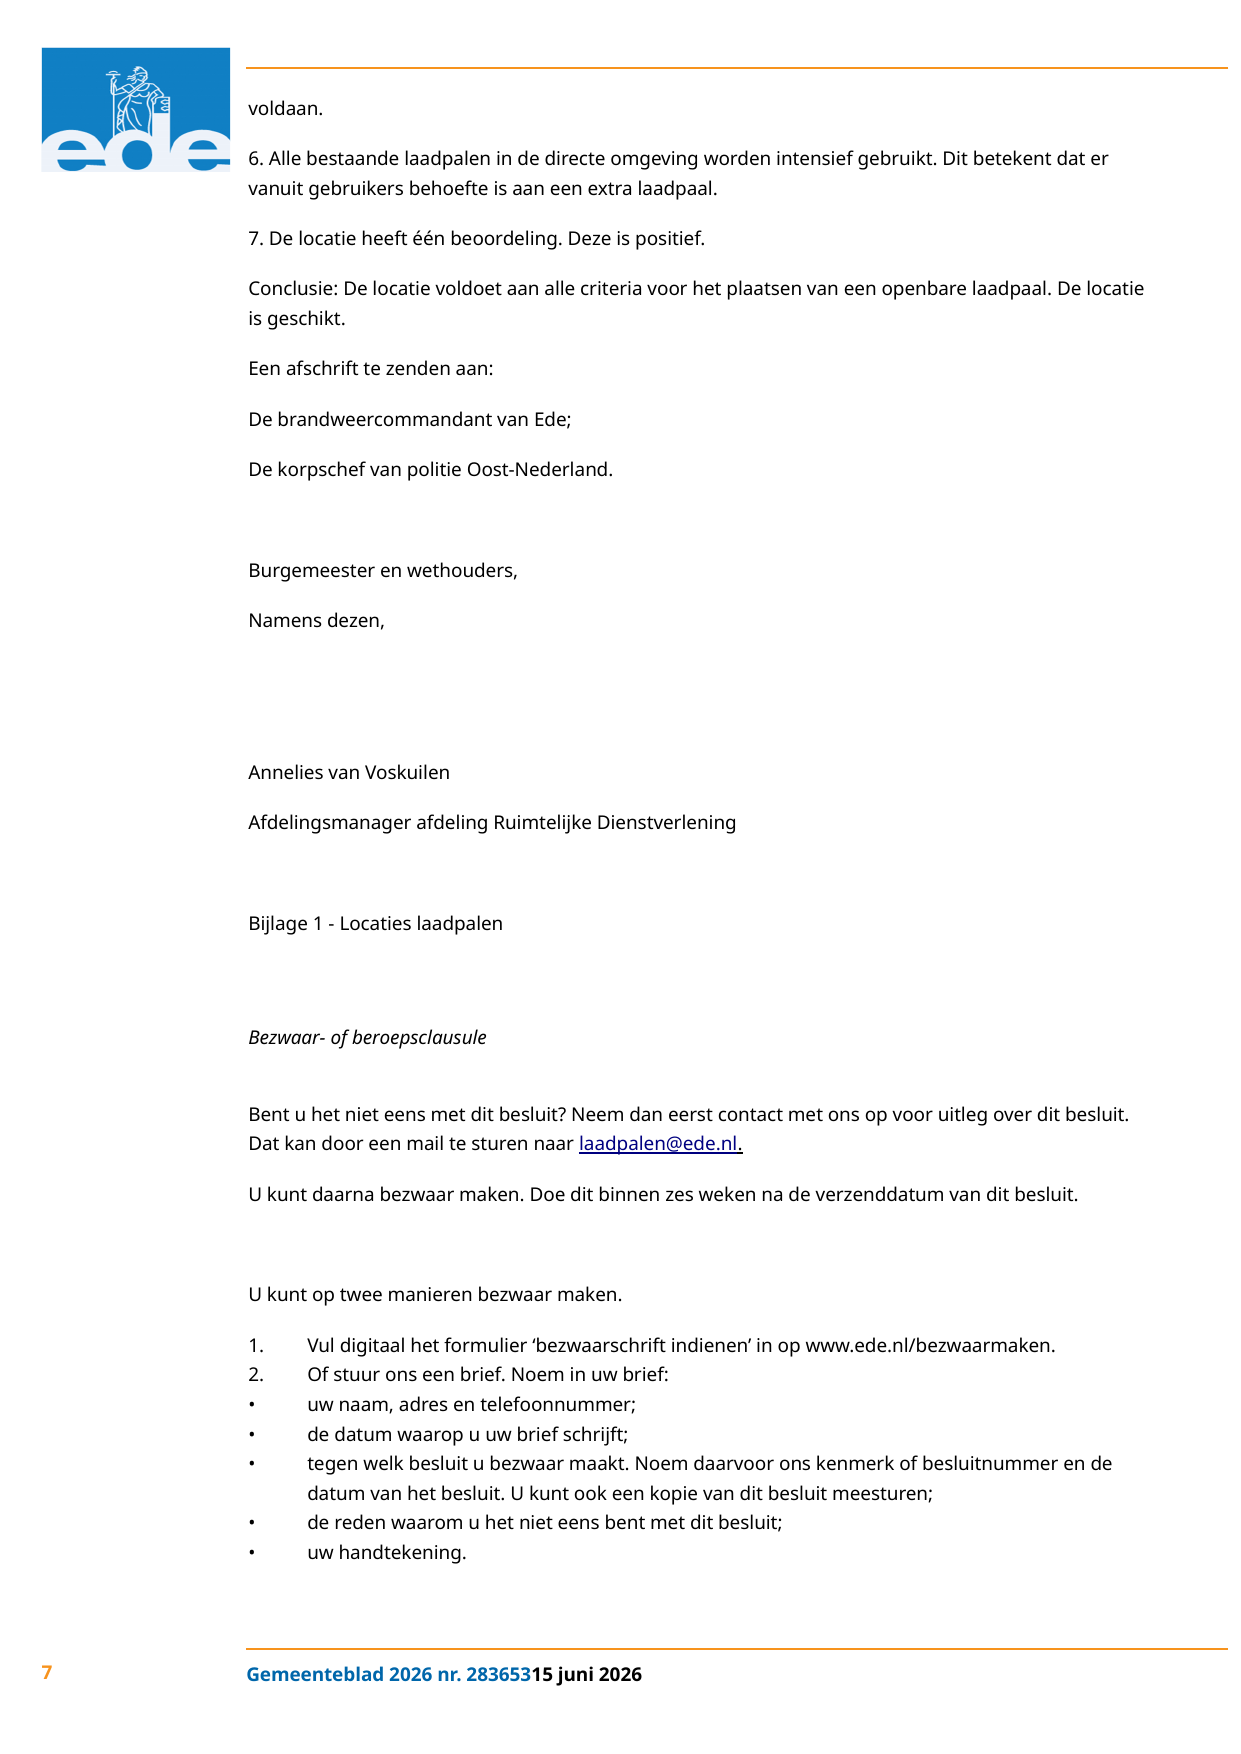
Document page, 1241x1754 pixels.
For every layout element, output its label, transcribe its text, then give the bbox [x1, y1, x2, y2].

text De brandweercommandant van Ede; [248, 406, 1152, 432]
text Bijlage 1 - Locaties laadpalen [248, 910, 1152, 936]
text Afdelingsmanager afdeling Ruimtelijke Dienstverlening [248, 809, 1152, 835]
list uw handtekening. [248, 1539, 1152, 1565]
list de datum waarop u uw brief schrijft; [248, 1421, 1152, 1446]
list tegen welk besluit u bezwaar maakt. Noem daarvoor ons kenmerk of besluitnummer en de datum van het besluit. U kunt ook een kopie van dit besluit meesturen; [248, 1450, 1152, 1506]
text De korpschef van politie Oost-Nederland. [248, 456, 1152, 482]
text 7. De locatie heeft één beoordeling. Deze is positief. [248, 225, 1152, 251]
text 6. Alle bestaande laadpalen in de directe omgeving worden intensief gebruikt. Dit betekent dat er vanuit gebruikers behoefte is aan een extra laadpaal. [248, 145, 1152, 201]
text Bent u het niet eens met dit besluit? Neem dan eerst contact met ons op voor uitleg over dit besluit. Dat kan door een mail te sturen naar laadpalen@ede.nl. [248, 1101, 1152, 1156]
text U kunt op twee manieren bezwaar maken. [248, 1282, 1152, 1307]
text voldaan. [248, 95, 1152, 121]
text Conclusie: De locatie voldoet aan alle criteria voor het plaatsen van een openbare laadpaal. De locatie is geschikt. [248, 276, 1152, 331]
text Annelies van Voskuilen [248, 759, 1152, 785]
picture [41, 47, 231, 172]
text Bezwaar- of beroepsclausule [248, 1024, 1152, 1050]
list uw naam, adres en telefoonnummer; [248, 1391, 1152, 1417]
list Of stuur ons een brief. Noem in uw brief: [248, 1362, 1152, 1387]
text U kunt daarna bezwaar maken. Doe dit binnen zes weken na de verzenddatum van dit besluit. [248, 1181, 1152, 1206]
text Namens dezen, [248, 608, 1152, 633]
list Vul digitaal het formulier ‘bezwaarschrift indienen’ in op www.ede.nl/bezwaarmaken. [248, 1332, 1152, 1358]
list de reden waarom u het niet eens bent met dit besluit; [248, 1509, 1152, 1535]
text Een afschrift te zenden aan: [248, 356, 1152, 381]
text Burgemeester en wethouders, [248, 557, 1152, 583]
